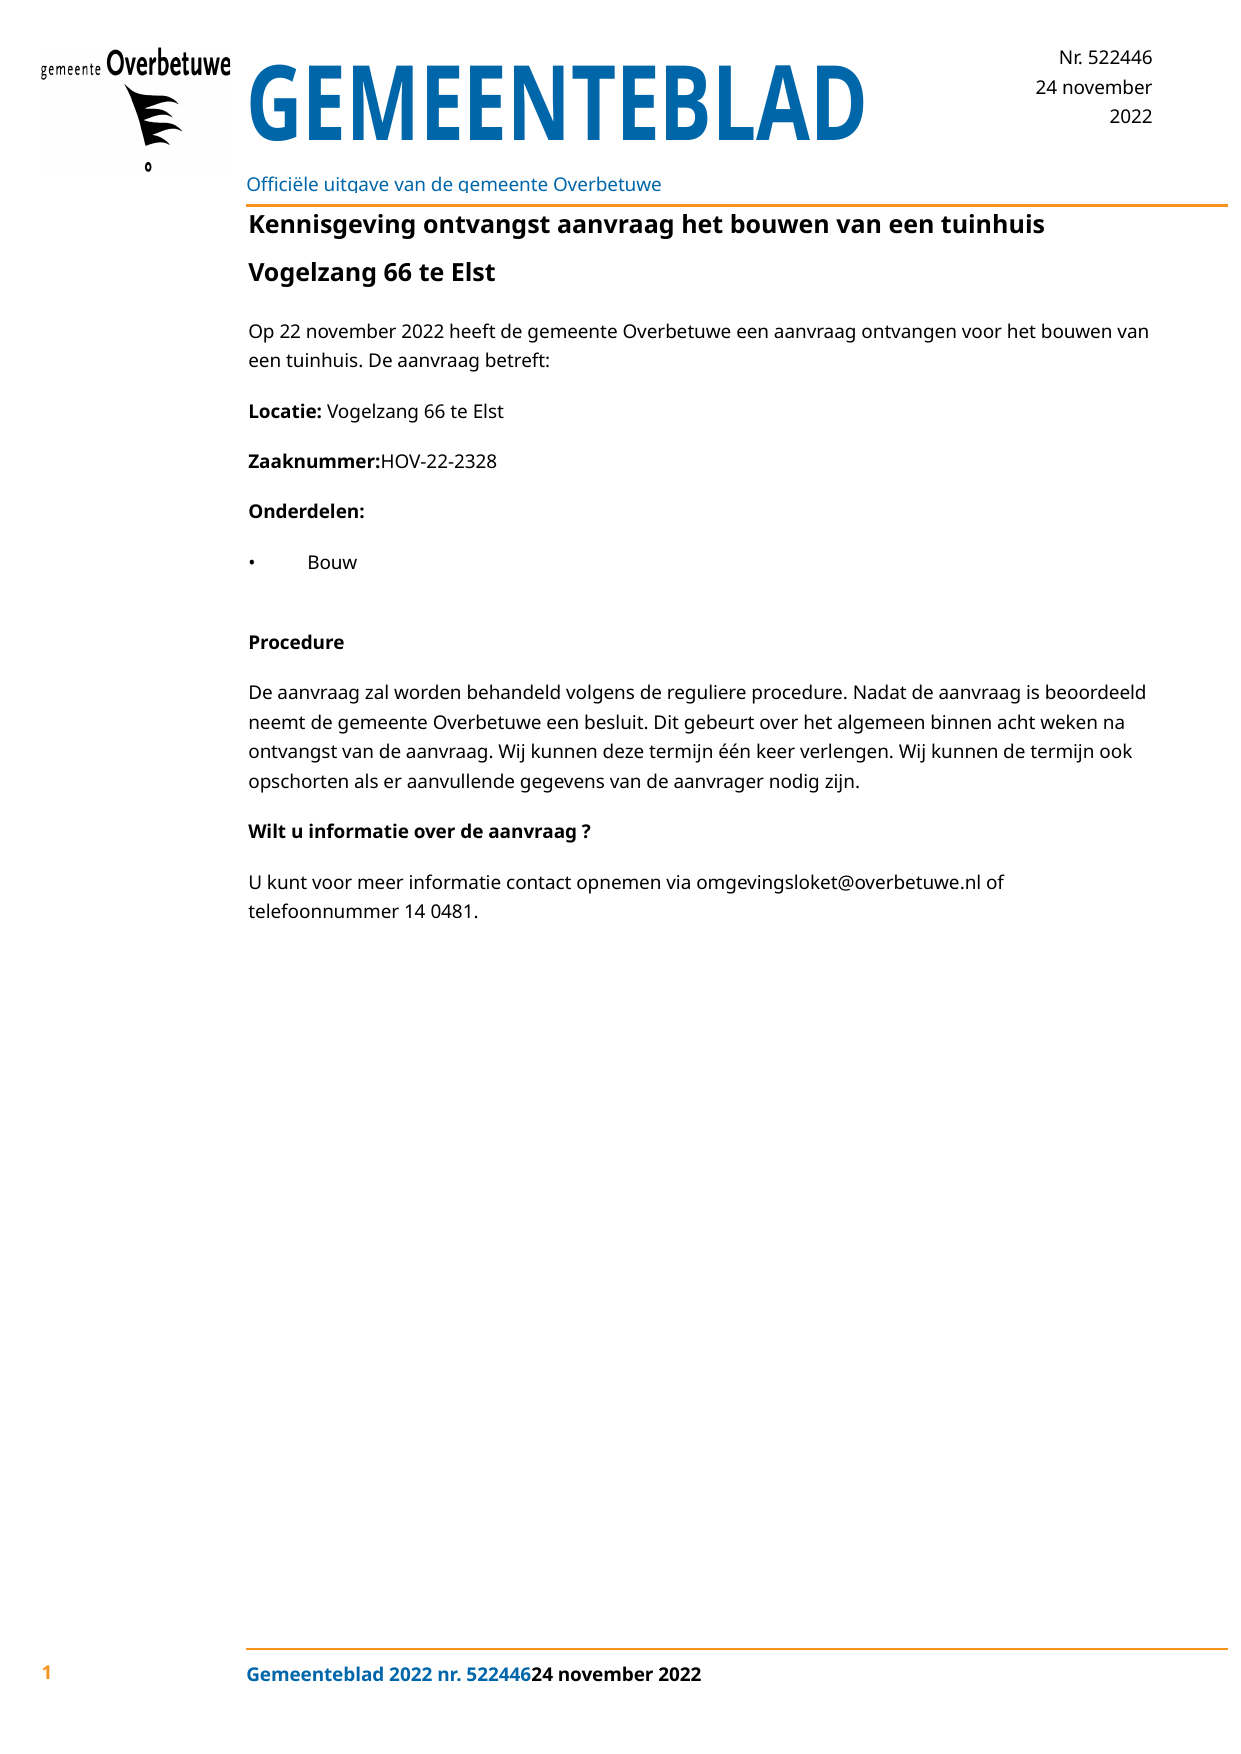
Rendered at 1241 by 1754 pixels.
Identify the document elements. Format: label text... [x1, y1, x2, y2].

text Wilt u informatie over de aanvraag ? [248, 819, 1152, 844]
text Locatie: Vogelzang 66 te Elst [248, 398, 1152, 424]
text Zaaknummer:HOV-22-2328 [248, 448, 1152, 474]
picture [41, 47, 231, 172]
text Procedure [248, 629, 1152, 655]
list Bouw [248, 549, 1152, 575]
text Onderdelen: [248, 499, 1152, 524]
text Op 22 november 2022 heeft de gemeente Overbetuwe een aanvraag ontvangen voor het bouwen van een tuinhuis. De aanvraag betreft: [248, 318, 1152, 373]
text Kennisgeving ontvangst aanvraag het bouwen van een tuinhuis Vogelzang 66 te Elst [248, 207, 1152, 288]
text U kunt voor meer informatie contact opnemen via omgevingsloket@overbetuwe.nl of telefoonnummer 14 0481. [248, 869, 1152, 924]
text De aanvraag zal worden behandeld volgens de reguliere procedure. Nadat de aanvraag is beoordeeld neemt de gemeente Overbetuwe een besluit. Dit gebeurt over het algemeen binnen acht weken na ontvangst van de aanvraag. Wij kunnen deze termijn één keer verlengen. Wij kunnen de termijn ook opschorten als er aanvullende gegevens van de aanvrager nodig zijn. [248, 679, 1152, 794]
